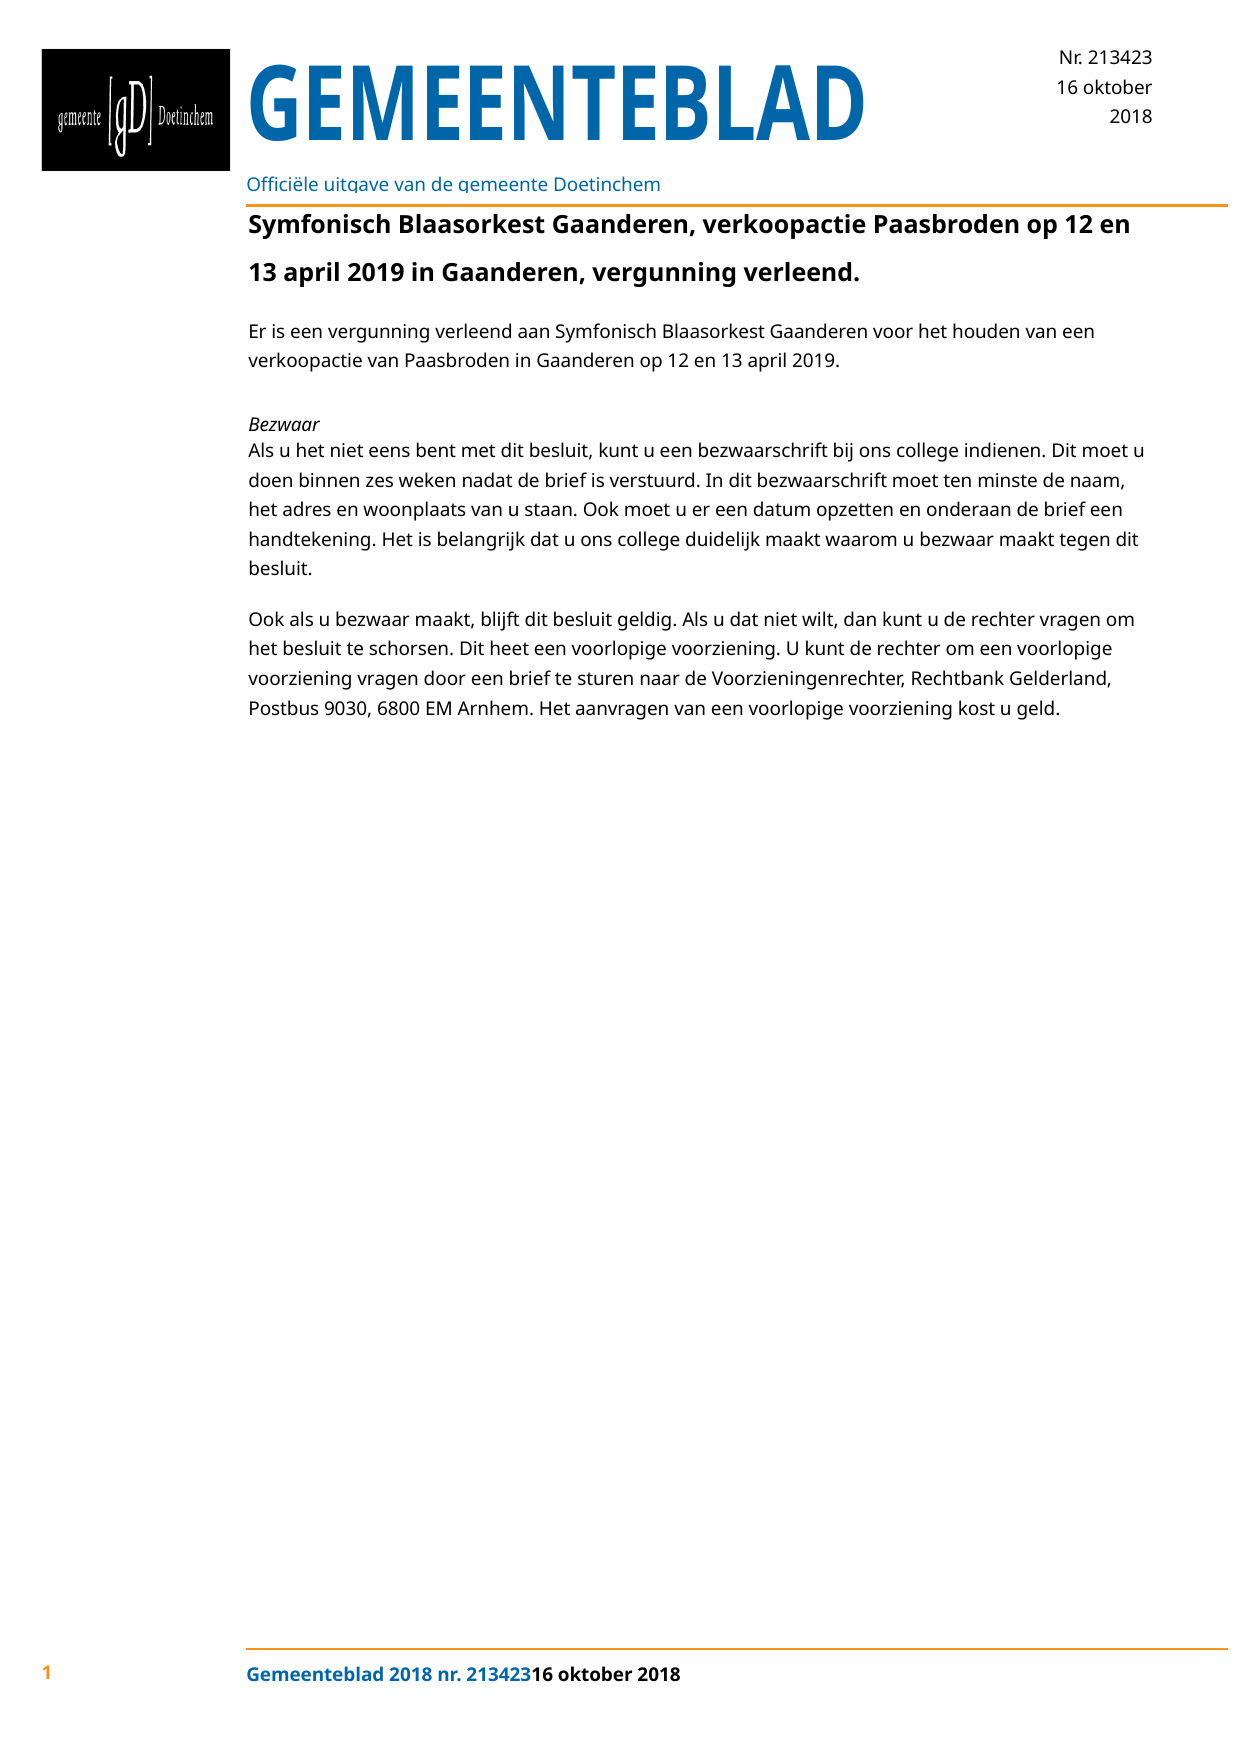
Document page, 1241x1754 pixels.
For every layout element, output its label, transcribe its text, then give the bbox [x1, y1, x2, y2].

text Als u het niet eens bent met dit besluit, kunt u een bezwaarschrift bij ons college indienen. Dit moet u doen binnen zes weken nadat de brief is verstuurd. In dit bezwaarschrift moet ten minste de naam, het adres en woonplaats van u staan. Ook moet u er een datum opzetten en onderaan de brief een handtekening. Het is belangrijk dat u ons college duidelijk maakt waarom u bezwaar maakt tegen dit besluit. [248, 437, 1152, 581]
text Symfonisch Blaasorkest Gaanderen, verkoopactie Paasbroden op 12 en 13 april 2019 in Gaanderen, vergunning verleend. [248, 207, 1152, 288]
text Bezwaar [248, 411, 1152, 437]
picture [41, 47, 231, 172]
text Ook als u bezwaar maakt, blijft dit besluit geldig. Als u dat niet wilt, dan kunt u de rechter vragen om het besluit te schorsen. Dit heet een voorlopige voorziening. U kunt de rechter om een voorlopige voorziening vragen door een brief te sturen naar de Voorzieningenrechter, Rechtbank Gelderland, Postbus 9030, 6800 EM Arnhem. Het aanvragen van een voorlopige voorziening kost u geld. [248, 606, 1152, 720]
text Er is een vergunning verleend aan Symfonisch Blaasorkest Gaanderen voor het houden van een verkoopactie van Paasbroden in Gaanderen op 12 en 13 april 2019. [248, 318, 1152, 373]
